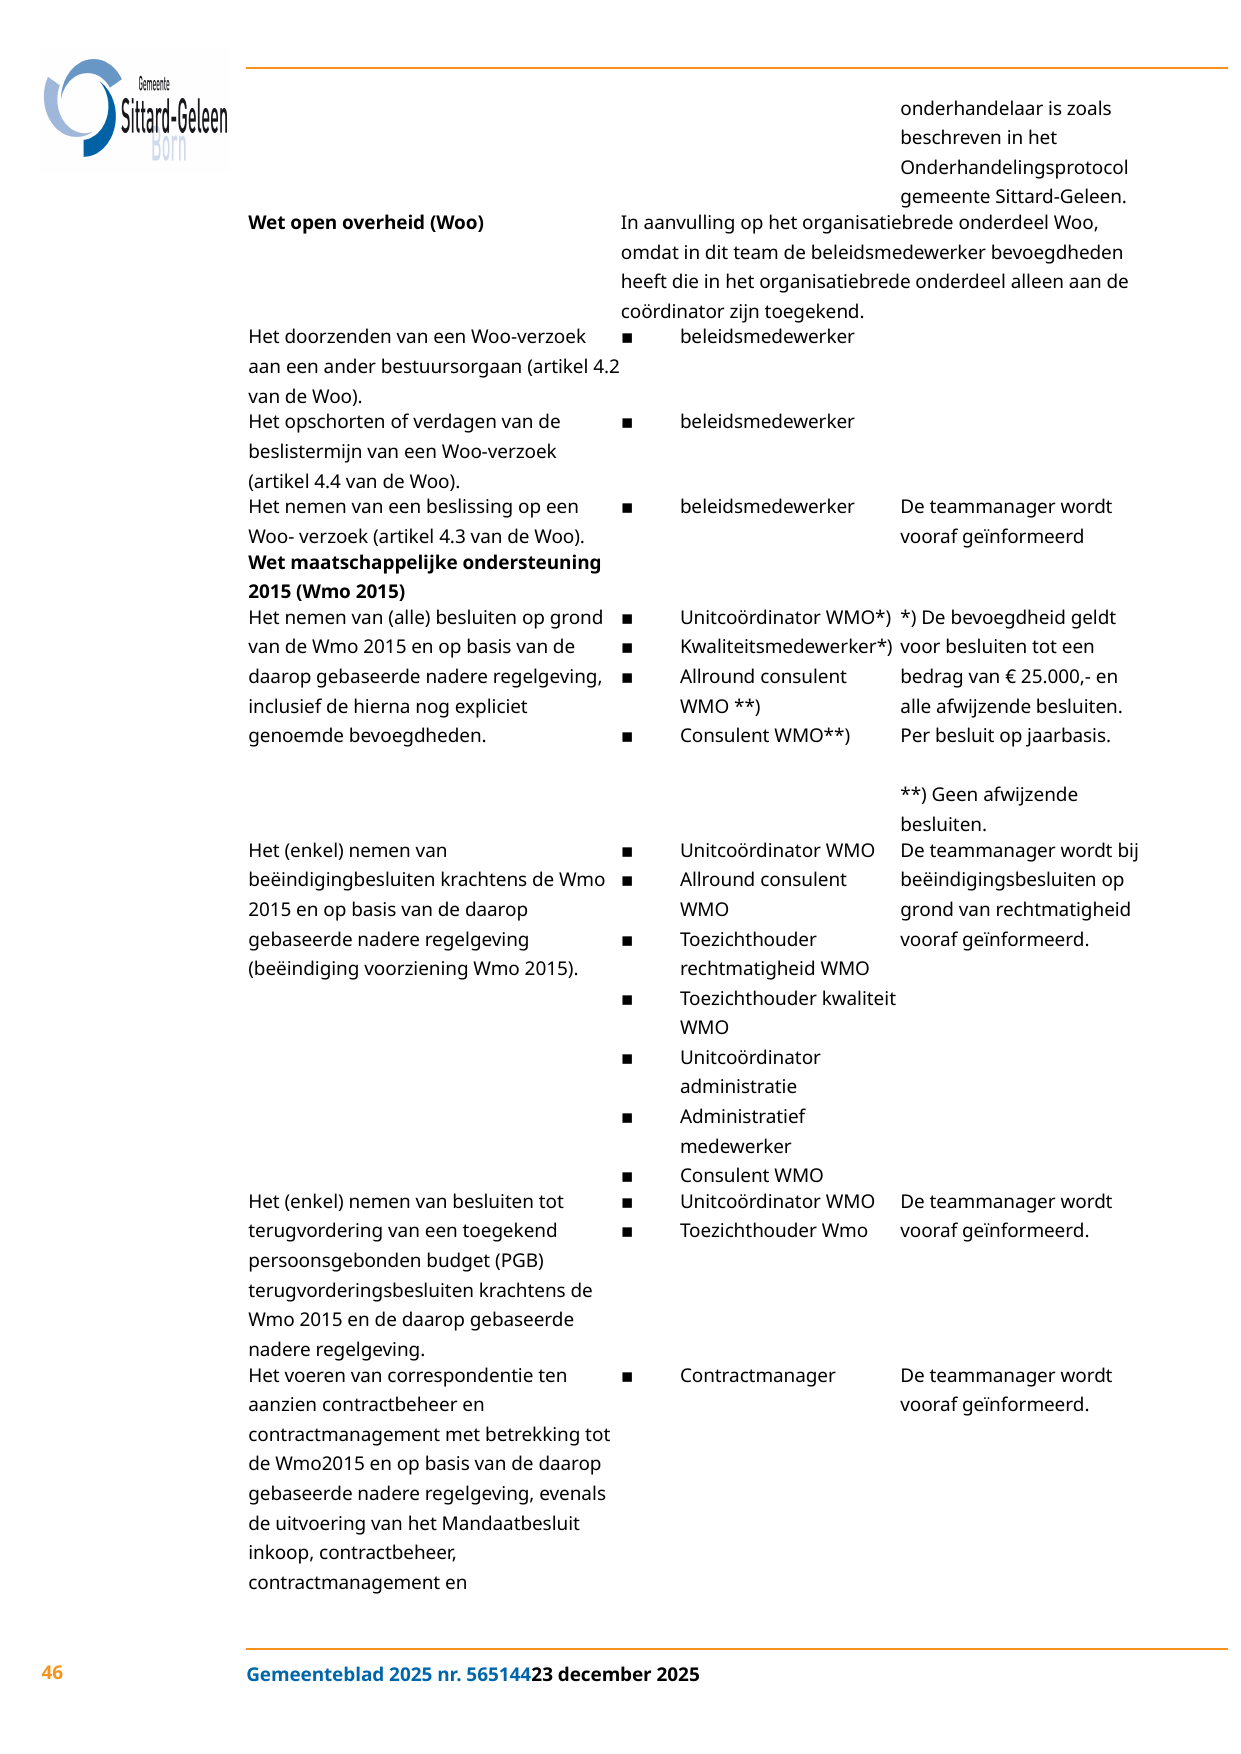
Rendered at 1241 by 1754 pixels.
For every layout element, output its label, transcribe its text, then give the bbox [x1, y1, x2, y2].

table_cell onderhandelaar is zoals beschreven in het Onderhandelingsprotocol gemeente Sittard-Geleen. [900, 95, 1152, 209]
table_cell *) De bevoegdheid geldt voor besluiten tot een bedrag van € 25.000,- en alle afwijzende besluiten. Per besluit op jaarbasis. **) Geen afwijzende besluiten. [900, 604, 1152, 837]
table_cell De teammanager wordt bij beëindigingsbesluiten op grond van rechtmatigheid vooraf geïnformeerd. [900, 837, 1152, 1188]
table_cell beleidsmedewerker [621, 324, 900, 409]
table_cell Unitcoördinator WMO Toezichthouder Wmo [621, 1188, 900, 1362]
table_cell [900, 324, 1152, 409]
table_cell [248, 95, 621, 209]
table_cell [621, 95, 900, 209]
table_cell Het doorzenden van een Woo-verzoek aan een ander bestuursorgaan (artikel 4.2 van de Woo). [248, 324, 621, 409]
table_cell Wet open overheid (Woo) [248, 209, 621, 324]
table_cell Het nemen van (alle) besluiten op grond van de Wmo 2015 en op basis van de daarop gebaseerde nadere regelgeving, inclusief de hierna nog expliciet genoemde bevoegdheden. [248, 604, 621, 837]
table_cell Het (enkel) nemen van beëindigingbesluiten krachtens de Wmo 2015 en op basis van de daarop gebaseerde nadere regelgeving (beëindiging voorziening Wmo 2015). [248, 837, 621, 1188]
table_cell De teammanager wordt vooraf geïnformeerd. [900, 1188, 1152, 1362]
table_cell [900, 549, 1152, 604]
table_cell In aanvulling op het organisatiebrede onderdeel Woo, omdat in dit team de beleidsmedewerker bevoegdheden heeft die in het organisatiebrede onderdeel alleen aan de coördinator zijn toegekend. [621, 209, 1152, 324]
table_cell [621, 549, 900, 604]
table_cell Unitcoördinator WMO Allround consulent WMO Toezichthouder rechtmatigheid WMO Toezichthouder kwaliteit WMO Unitcoördinator administratie Administratief medewerker Consulent WMO [621, 837, 900, 1188]
picture [41, 47, 231, 172]
table_cell Wet maatschappelijke ondersteuning 2015 (Wmo 2015) [248, 549, 621, 604]
table_cell beleidsmedewerker [621, 409, 900, 493]
table_cell Het (enkel) nemen van besluiten tot terugvordering van een toegekend persoonsgebonden budget (PGB) terugvorderingsbesluiten krachtens de Wmo 2015 en de daarop gebaseerde nadere regelgeving. [248, 1188, 621, 1362]
table_cell De teammanager wordt vooraf geïnformeerd [900, 494, 1152, 549]
table_cell Het opschorten of verdagen van de beslistermijn van een Woo-verzoek (artikel 4.4 van de Woo). [248, 409, 621, 493]
table_cell Het voeren van correspondentie ten aanzien contractbeheer en contractmanagement met betrekking tot de Wmo2015 en op basis van de daarop gebaseerde nadere regelgeving, evenals de uitvoering van het Mandaatbesluit inkoop, contractbeheer, contractmanagement en [248, 1362, 621, 1594]
table_cell [900, 409, 1152, 493]
table_cell Het nemen van een beslissing op een Woo- verzoek (artikel 4.3 van de Woo). [248, 494, 621, 549]
table_cell Unitcoördinator WMO*) Kwaliteitsmedewerker*) Allround consulent WMO **) Consulent WMO**) [621, 604, 900, 837]
table_cell De teammanager wordt vooraf geïnformeerd. [900, 1362, 1152, 1594]
table_cell Contractmanager [621, 1362, 900, 1594]
table_cell beleidsmedewerker [621, 494, 900, 549]
